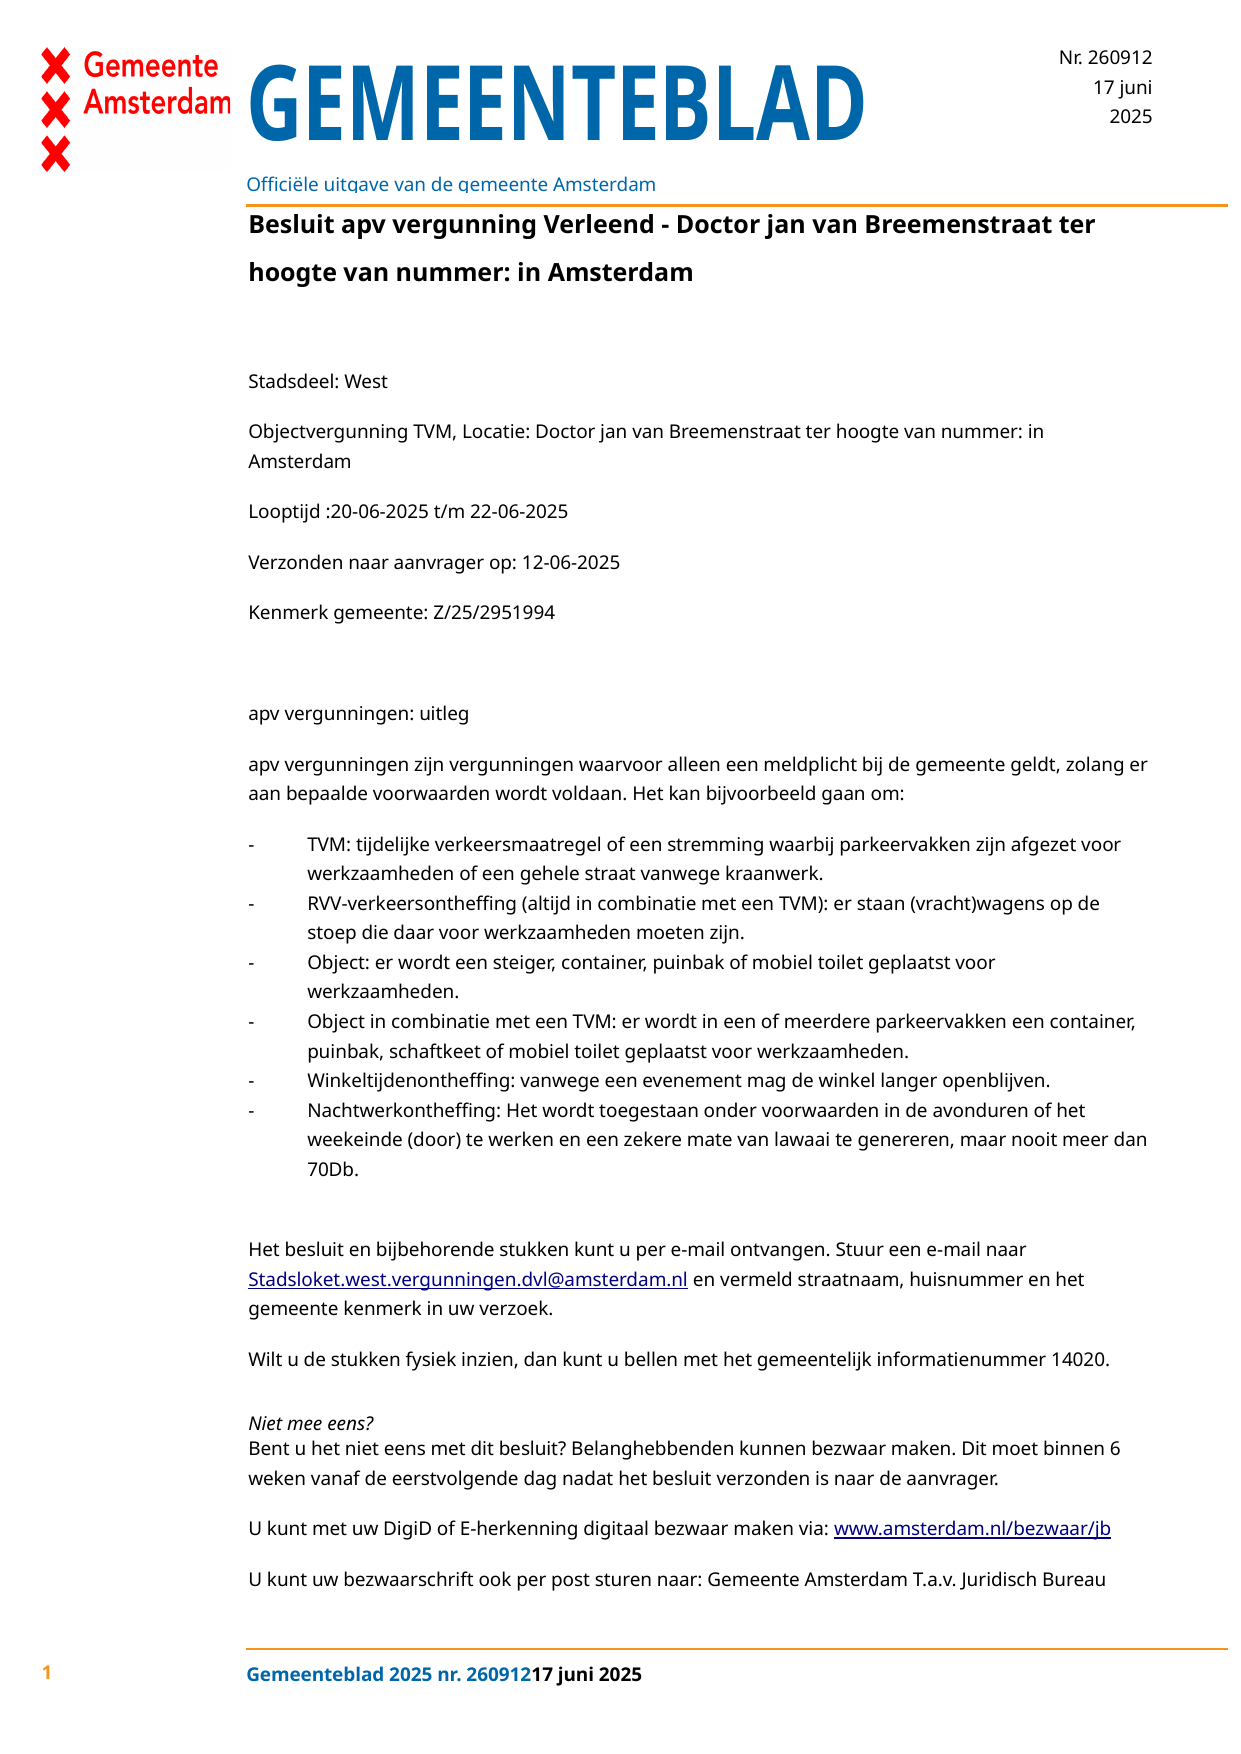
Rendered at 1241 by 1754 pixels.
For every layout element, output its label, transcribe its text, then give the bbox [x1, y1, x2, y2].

text Wilt u de stukken fysiek inzien, dan kunt u bellen met het gemeentelijk informatienummer 14020. [248, 1346, 1152, 1372]
text Het besluit en bijbehorende stukken kunt u per e-mail ontvangen. Stuur een e-mail naar Stadsloket.west.vergunningen.dvl@amsterdam.nl en vermeld straatnaam, huisnummer en het gemeente kenmerk in uw verzoek. [248, 1236, 1152, 1321]
text Objectvergunning TVM, Locatie: Doctor jan van Breemenstraat ter hoogte van nummer: in Amsterdam [248, 419, 1152, 474]
list RVV-verkeersontheffing (altijd in combinatie met een TVM): er staan (vracht)wagens op de stoep die daar voor werkzaamheden moeten zijn. [248, 890, 1152, 945]
text apv vergunningen zijn vergunningen waarvoor alleen een meldplicht bij de gemeente geldt, zolang er aan bepaalde voorwaarden wordt voldaan. Het kan bijvoorbeeld gaan om: [248, 751, 1152, 806]
text U kunt met uw DigiD of E-herkenning digitaal bezwaar maken via: www.amsterdam.nl/bezwaar/jb [248, 1516, 1152, 1541]
list Winkeltijdenontheffing: vanwege een evenement mag de winkel langer openblijven. [248, 1067, 1152, 1093]
picture [41, 47, 231, 172]
text Looptijd :20-06-2025 t/m 22-06-2025 [248, 499, 1152, 524]
text apv vergunningen: uitleg [248, 700, 1152, 726]
list Nachtwerkontheffing: Het wordt toegestaan onder voorwaarden in de avonduren of het weekeinde (door) te werken en een zekere mate van lawaai te genereren, maar nooit meer dan 70Db. [248, 1097, 1152, 1182]
text Besluit apv vergunning Verleend - Doctor jan van Breemenstraat ter hoogte van nummer: in Amsterdam [248, 207, 1152, 288]
text Kenmerk gemeente: Z/25/2951994 [248, 599, 1152, 625]
text Stadsdeel: West [248, 368, 1152, 394]
text Verzonden naar aanvrager op: 12-06-2025 [248, 549, 1152, 575]
text U kunt uw bezwaarschrift ook per post sturen naar: Gemeente Amsterdam T.a.v. Juridisch Bureau [248, 1566, 1152, 1592]
list Object in combinatie met een TVM: er wordt in een of meerdere parkeervakken een container, puinbak, schaftkeet of mobiel toilet geplaatst voor werkzaamheden. [248, 1008, 1152, 1064]
list TVM: tijdelijke verkeersmaatregel of een stremming waarbij parkeervakken zijn afgezet voor werkzaamheden of een gehele straat vanwege kraanwerk. [248, 831, 1152, 886]
text Niet mee eens? [248, 1410, 1152, 1436]
list Object: er wordt een steiger, container, puinbak of mobiel toilet geplaatst voor werkzaamheden. [248, 949, 1152, 1004]
text Bent u het niet eens met dit besluit? Belanghebbenden kunnen bezwaar maken. Dit moet binnen 6 weken vanaf de eerstvolgende dag nadat het besluit verzonden is naar de aanvrager. [248, 1436, 1152, 1491]
